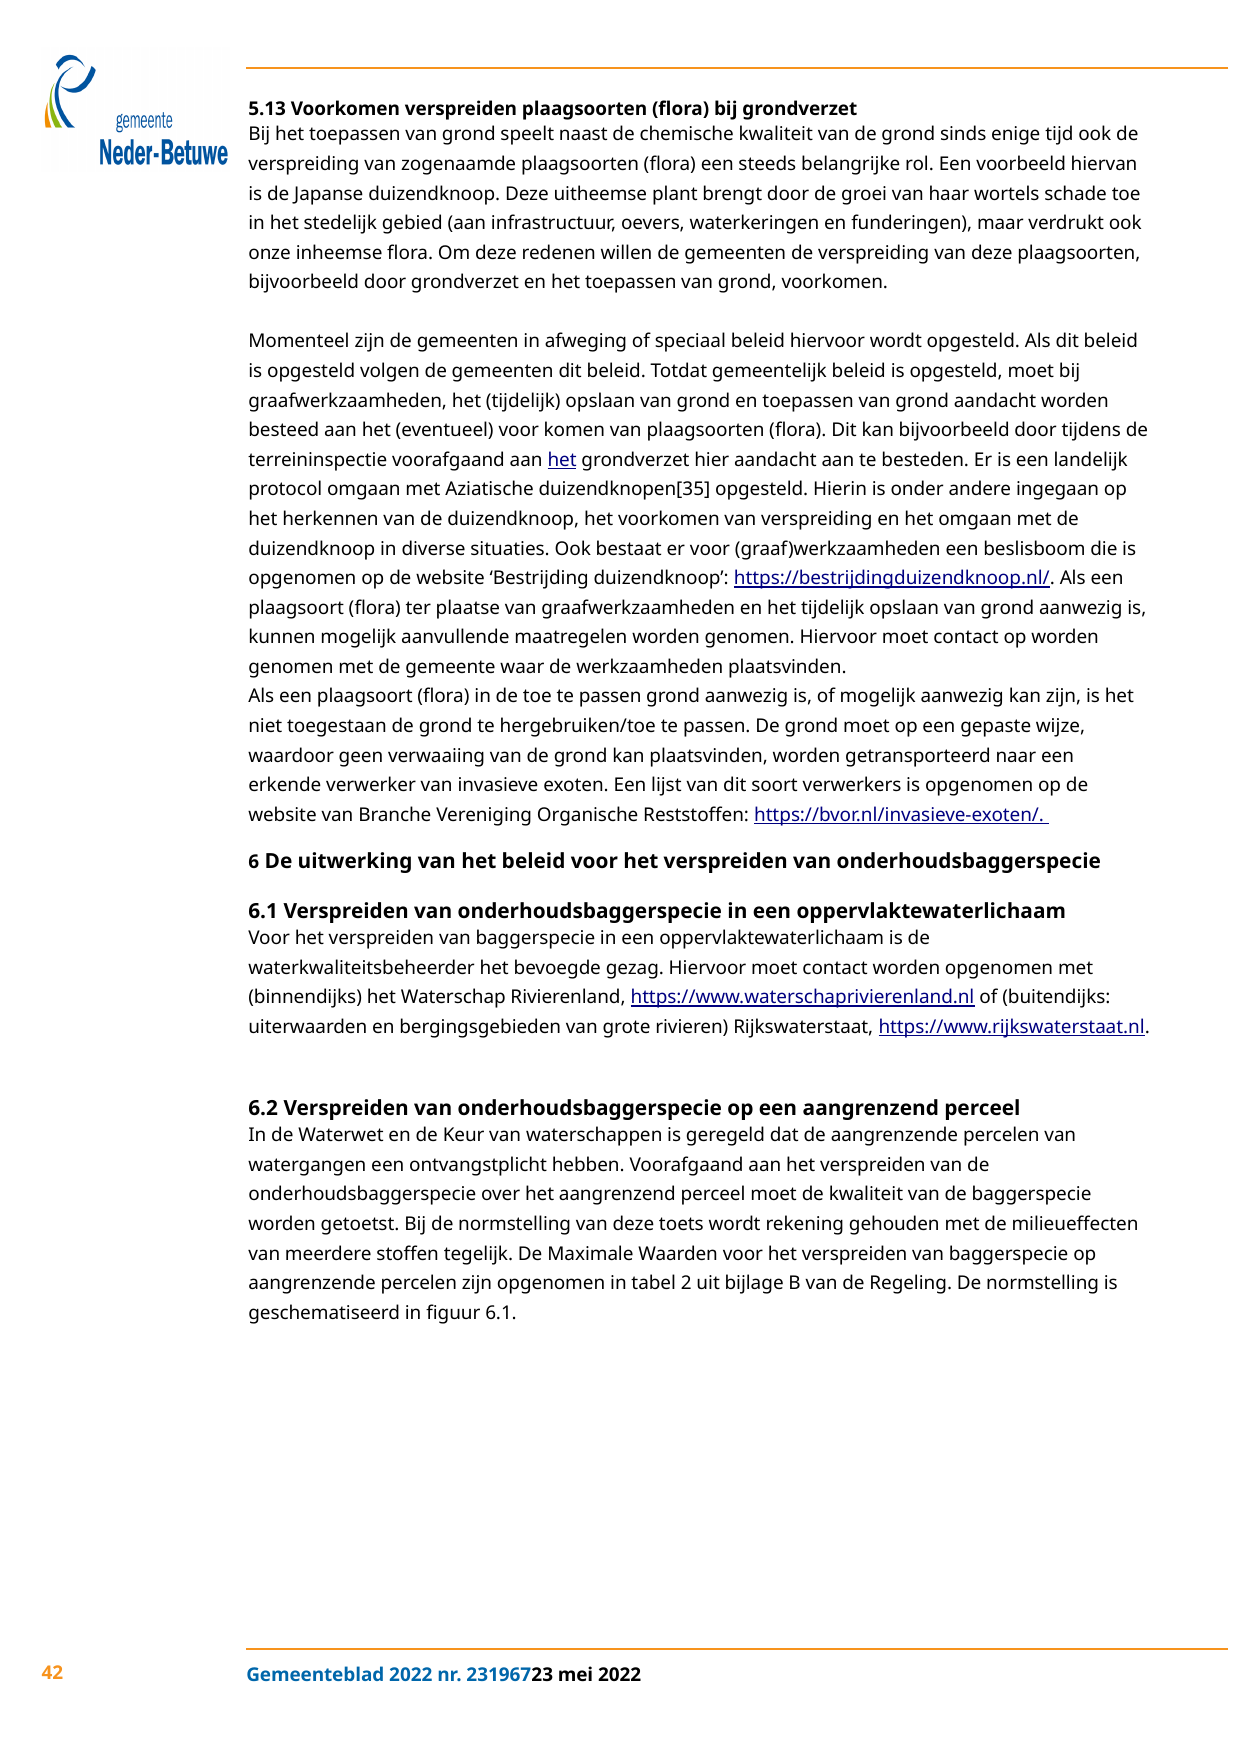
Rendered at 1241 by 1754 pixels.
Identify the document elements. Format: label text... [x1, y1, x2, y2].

text Bij het toepassen van grond speelt naast de chemische kwaliteit van de grond sinds enige tijd ook de verspreiding van zogenaamde plaagsoorten (flora) een steeds belangrijke rol. Een voorbeeld hiervan is de Japanse duizendknoop. Deze uitheemse plant brengt door de groei van haar wortels schade toe in het stedelijk gebied (aan infrastructuur, oevers, waterkeringen en funderingen), maar verdrukt ook onze inheemse flora. Om deze redenen willen de gemeenten de verspreiding van deze plaagsoorten, bijvoorbeeld door grondverzet en het toepassen van grond, voorkomen. [248, 121, 1152, 294]
picture [41, 47, 231, 172]
text Momenteel zijn de gemeenten in afweging of speciaal beleid hiervoor wordt opgesteld. Als dit beleid is opgesteld volgen de gemeenten dit beleid. Totdat gemeentelijk beleid is opgesteld, moet bij graafwerkzaamheden, het (tijdelijk) opslaan van grond en toepassen van grond aandacht worden besteed aan het (eventueel) voor komen van plaagsoorten (flora). Dit kan bijvoorbeeld door tijdens de terreininspectie voorafgaand aan het grondverzet hier aandacht aan te besteden. Er is een landelijk protocol omgaan met Aziatische duizendknopen[35] opgesteld. Hierin is onder andere ingegaan op het herkennen van de duizendknoop, het voorkomen van verspreiding en het omgaan met de duizendknoop in diverse situaties. Ook bestaat er voor (graaf)werkzaamheden een beslisboom die is opgenomen op de website ‘Bestrijding duizendknoop’: https://bestrijdingduizendknoop.nl/. Als een plaagsoort (flora) ter plaatse van graafwerkzaamheden en het tijdelijk opslaan van grond aanwezig is, kunnen mogelijk aanvullende maatregelen worden genomen. Hiervoor moet contact op worden genomen met de gemeente waar de werkzaamheden plaatsvinden. [248, 328, 1152, 679]
text 6 De uitwerking van het beleid voor het verspreiden van onderhoudsbaggerspecie [248, 847, 1152, 875]
text 6.1 Verspreiden van onderhoudsbaggerspecie in een oppervlaktewaterlichaam [248, 896, 1152, 924]
text Voor het verspreiden van baggerspecie in een oppervlaktewaterlichaam is de waterkwaliteitsbeheerder het bevoegde gezag. Hiervoor moet contact worden opgenomen met (binnendijks) het Waterschap Rivierenland, https://www.waterschaprivierenland.nl of (buitendijks: uiterwaarden en bergingsgebieden van grote rivieren) Rijkswaterstaat, https://www.rijkswaterstaat.nl. [248, 924, 1152, 1039]
text 6.2 Verspreiden van onderhoudsbaggerspecie op een aangrenzend perceel [248, 1093, 1152, 1121]
text In de Waterwet en de Keur van waterschappen is geregeld dat de aangrenzende percelen van watergangen een ontvangstplicht hebben. Voorafgaand aan het verspreiden van de onderhoudsbaggerspecie over het aangrenzend perceel moet de kwaliteit van de baggerspecie worden getoetst. Bij de normstelling van deze toets wordt rekening gehouden met de milieueffecten van meerdere stoffen tegelijk. De Maximale Waarden voor het verspreiden van baggerspecie op aangrenzende percelen zijn opgenomen in tabel 2 uit bijlage B van de Regeling. De normstelling is geschematiseerd in figuur 6.1. [248, 1121, 1152, 1325]
text Als een plaagsoort (flora) in de toe te passen grond aanwezig is, of mogelijk aanwezig kan zijn, is het niet toegestaan de grond te hergebruiken/toe te passen. De grond moet op een gepaste wijze, waardoor geen verwaaiing van de grond kan plaatsvinden, worden getransporteerd naar een erkende verwerker van invasieve exoten. Een lijst van dit soort verwerkers is opgenomen op de website van Branche Vereniging Organische Reststoffen: https://bvor.nl/invasieve-exoten/. [248, 683, 1152, 827]
text 5.13 Voorkomen verspreiden plaagsoorten (flora) bij grondverzet [248, 95, 1152, 121]
